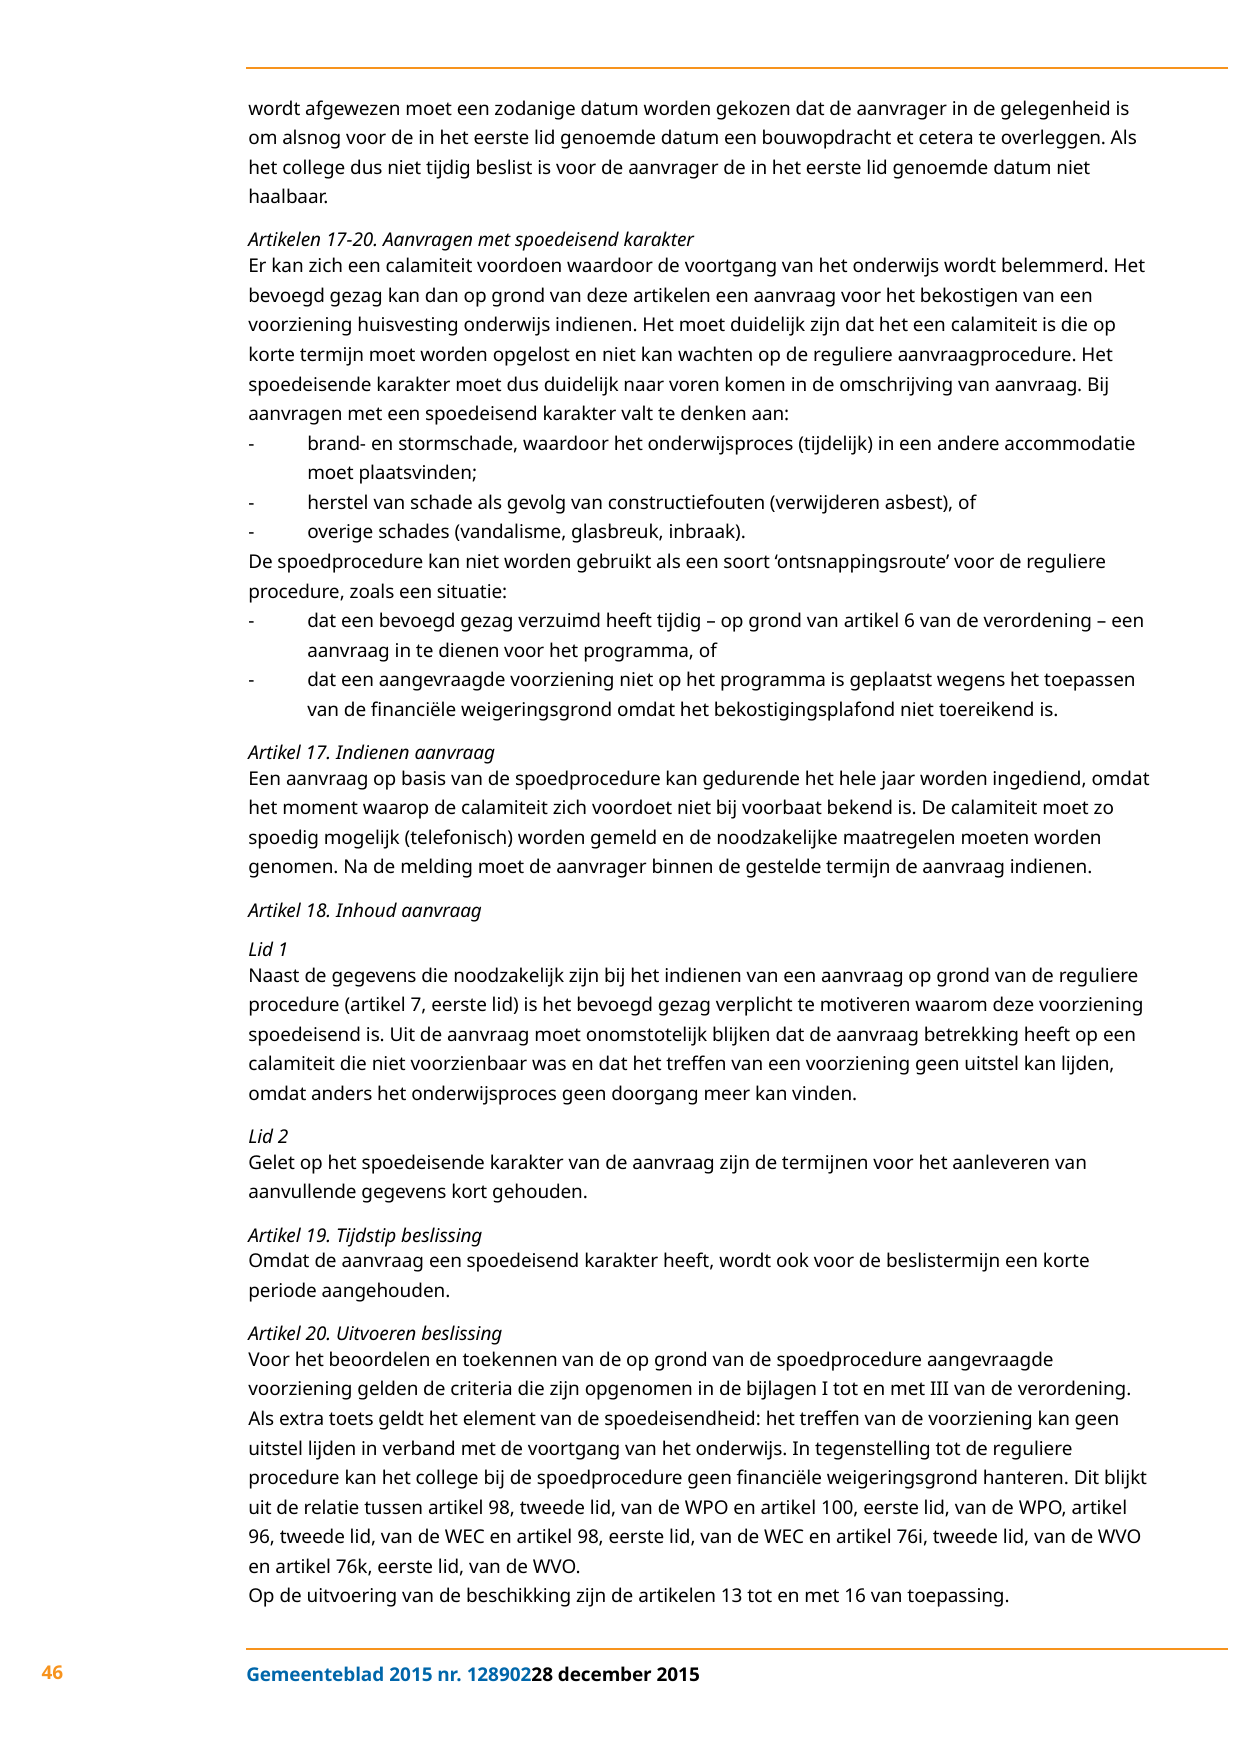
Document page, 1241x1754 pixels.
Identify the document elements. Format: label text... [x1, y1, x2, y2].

list dat een aangevraagde voorziening niet op het programma is geplaatst wegens het toepassen van de financiële weigeringsgrond omdat het bekostigingsplafond niet toereikend is. [248, 667, 1152, 722]
text Een aanvraag op basis van de spoedprocedure kan gedurende het hele jaar worden ingediend, omdat het moment waarop de calamiteit zich voordoet niet bij voorbaat bekend is. De calamiteit moet zo spoedig mogelijk (telefonisch) worden gemeld en de noodzakelijke maatregelen moeten worden genomen. Na de melding moet de aanvrager binnen de gestelde termijn de aanvraag indienen. [248, 765, 1152, 879]
text De spoedprocedure kan niet worden gebruikt als een soort ‘ontsnappingsroute’ voor de reguliere procedure, zoals een situatie: [248, 548, 1152, 603]
list overige schades (vandalisme, glasbreuk, inbraak). [248, 519, 1152, 544]
text Artikel 19. Tijdstip beslissing [248, 1222, 1152, 1247]
text wordt afgewezen moet een zodanige datum worden gekozen dat de aanvrager in de gelegenheid is om alsnog voor de in het eerste lid genoemde datum een bouwopdracht et cetera te overleggen. Als het college dus niet tijdig beslist is voor de aanvrager de in het eerste lid genoemde datum niet haalbaar. [248, 95, 1152, 209]
text Omdat de aanvraag een spoedeisend karakter heeft, wordt ook voor de beslistermijn een korte periode aangehouden. [248, 1247, 1152, 1303]
text Er kan zich een calamiteit voordoen waardoor de voortgang van het onderwijs wordt belemmerd. Het bevoegd gezag kan dan op grond van deze artikelen een aanvraag voor het bekostigen van een voorziening huisvesting onderwijs indienen. Het moet duidelijk zijn dat het een calamiteit is die op korte termijn moet worden opgelost en niet kan wachten op de reguliere aanvraagprocedure. Het spoedeisende karakter moet dus duidelijk naar voren komen in de omschrijving van aanvraag. Bij aanvragen met een spoedeisend karakter valt te denken aan: [248, 252, 1152, 426]
text Artikelen 17-20. Aanvragen met spoedeisend karakter [248, 227, 1152, 252]
text Op de uitvoering van de beschikking zijn de artikelen 13 tot en met 16 van toepassing. [248, 1583, 1152, 1608]
text Naast de gegevens die noodzakelijk zijn bij het indienen van een aanvraag op grond van de reguliere procedure (artikel 7, eerste lid) is het bevoegd gezag verplicht te motiveren waarom deze voorziening spoedeisend is. Uit de aanvraag moet onomstotelijk blijken dat de aanvraag betrekking heeft op een calamiteit die niet voorzienbaar was en dat het treffen van een voorziening geen uitstel kan lijden, omdat anders het onderwijsproces geen doorgang meer kan vinden. [248, 962, 1152, 1106]
text Artikel 18. Inhoud aanvraag [248, 897, 1152, 923]
text Lid 2 [248, 1123, 1152, 1149]
text Gelet op het spoedeisende karakter van de aanvraag zijn de termijnen voor het aanleveren van aanvullende gegevens kort gehouden. [248, 1149, 1152, 1204]
text Lid 1 [248, 936, 1152, 962]
text Artikel 20. Uitvoeren beslissing [248, 1320, 1152, 1346]
list herstel van schade als gevolg van constructiefouten (verwijderen asbest), of [248, 489, 1152, 515]
text Voor het beoordelen en toekennen van de op grond van de spoedprocedure aangevraagde voorziening gelden de criteria die zijn opgenomen in de bijlagen I tot en met III van de verordening. Als extra toets geldt het element van de spoedeisendheid: het treffen van de voorziening kan geen uitstel lijden in verband met de voortgang van het onderwijs. In tegenstelling tot de reguliere procedure kan het college bij de spoedprocedure geen financiële weigeringsgrond hanteren. Dit blijkt uit de relatie tussen artikel 98, tweede lid, van de WPO en artikel 100, eerste lid, van de WPO, artikel 96, tweede lid, van de WEC en artikel 98, eerste lid, van de WEC en artikel 76i, tweede lid, van de WVO en artikel 76k, eerste lid, van de WVO. [248, 1346, 1152, 1579]
picture [41, 47, 231, 172]
text Artikel 17. Indienen aanvraag [248, 739, 1152, 765]
list dat een bevoegd gezag verzuimd heeft tijdig – op grond van artikel 6 van de verordening – een aanvraag in te dienen voor het programma, of [248, 607, 1152, 663]
list brand- en stormschade, waardoor het onderwijsproces (tijdelijk) in een andere accommodatie moet plaatsvinden; [248, 430, 1152, 485]
